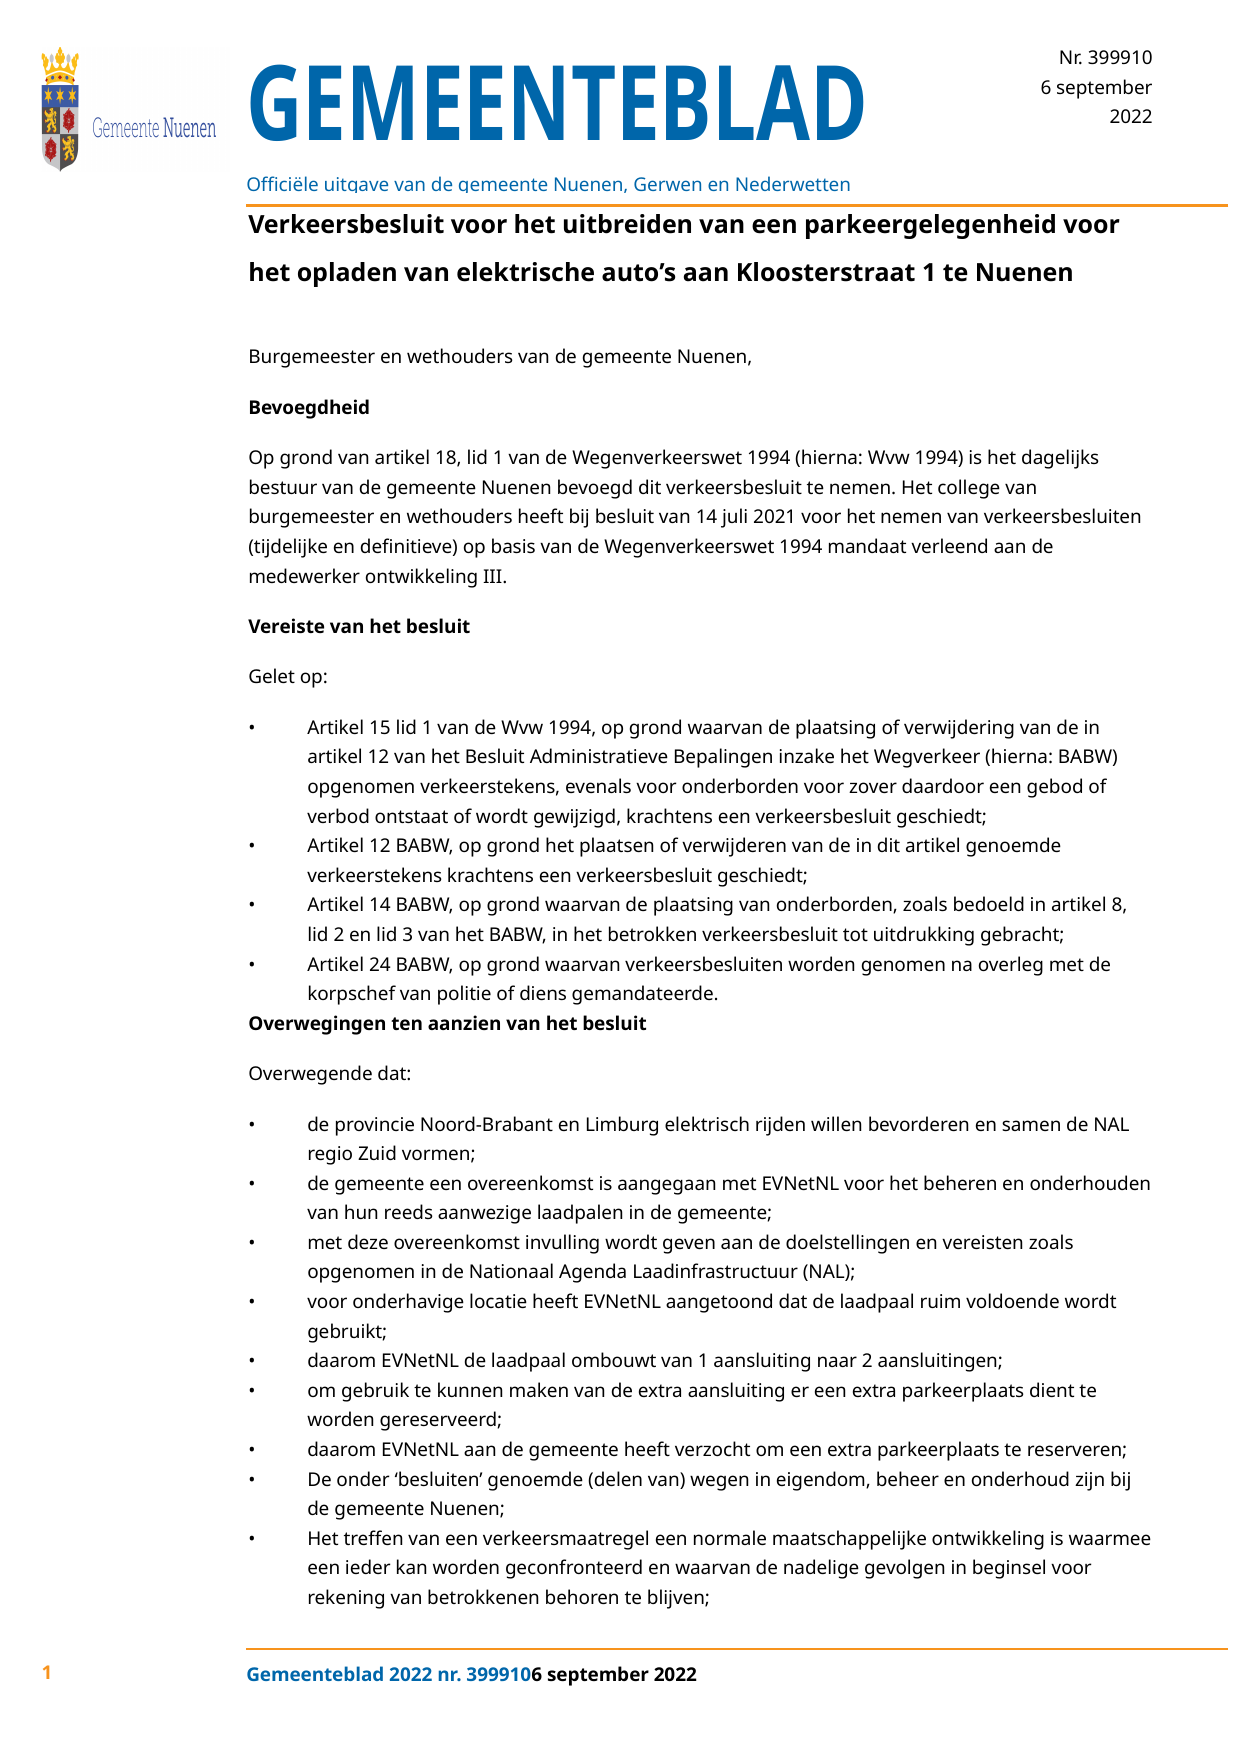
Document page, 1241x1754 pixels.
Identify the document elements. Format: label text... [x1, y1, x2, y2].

list Artikel 15 lid 1 van de Wvw 1994, op grond waarvan de plaatsing of verwijdering van de in artikel 12 van het Besluit Administratieve Bepalingen inzake het Wegverkeer (hierna: BABW) opgenomen verkeerstekens, evenals voor onderborden voor zover daardoor een gebod of verbod ontstaat of wordt gewijzigd, krachtens een verkeersbesluit geschiedt; [248, 714, 1152, 828]
list Artikel 24 BABW, op grond waarvan verkeersbesluiten worden genomen na overleg met de korpschef van politie of diens gemandateerde. [248, 951, 1152, 1006]
text Vereiste van het besluit [248, 613, 1152, 639]
list daarom EVNetNL de laadpaal ombouwt van 1 aansluiting naar 2 aansluitingen; [248, 1347, 1152, 1373]
text Bevoegdheid [248, 394, 1152, 420]
list om gebruik te kunnen maken van de extra aansluiting er een extra parkeerplaats dient te worden gereserveerd; [248, 1377, 1152, 1432]
list daarom EVNetNL aan de gemeente heeft verzocht om een extra parkeerplaats te reserveren; [248, 1436, 1152, 1462]
text Gelet op: [248, 664, 1152, 689]
text Overwegende dat: [248, 1060, 1152, 1086]
picture [41, 47, 231, 172]
list de provincie Noord-Brabant en Limburg elektrisch rijden willen bevorderen en samen de NAL regio Zuid vormen; [248, 1111, 1152, 1166]
list De onder ‘besluiten’ genoemde (delen van) wegen in eigendom, beheer en onderhoud zijn bij de gemeente Nuenen; [248, 1466, 1152, 1521]
list de gemeente een overeenkomst is aangegaan met EVNetNL voor het beheren en onderhouden van hun reeds aanwezige laadpalen in de gemeente; [248, 1170, 1152, 1225]
list Artikel 14 BABW, op grond waarvan de plaatsing van onderborden, zoals bedoeld in artikel 8, lid 2 en lid 3 van het BABW, in het betrokken verkeersbesluit tot uitdrukking gebracht; [248, 892, 1152, 947]
list met deze overeenkomst invulling wordt geven aan de doelstellingen en vereisten zoals opgenomen in de Nationaal Agenda Laadinfrastructuur (NAL); [248, 1229, 1152, 1284]
list voor onderhavige locatie heeft EVNetNL aangetoond dat de laadpaal ruim voldoende wordt gebruikt; [248, 1288, 1152, 1343]
text Op grond van artikel 18, lid 1 van de Wegenverkeerswet 1994 (hierna: Wvw 1994) is het dagelijks bestuur van de gemeente Nuenen bevoegd dit verkeersbesluit te nemen. Het college van burgemeester en wethouders heeft bij besluit van 14 juli 2021 voor het nemen van verkeersbesluiten (tijdelijke en definitieve) op basis van de Wegenverkeerswet 1994 mandaat verleend aan de medewerker ontwikkeling III. [248, 444, 1152, 588]
list Het treffen van een verkeersmaatregel een normale maatschappelijke ontwikkeling is waarmee een ieder kan worden geconfronteerd en waarvan de nadelige gevolgen in beginsel voor rekening van betrokkenen behoren te blijven; [248, 1525, 1152, 1610]
list Artikel 12 BABW, op grond het plaatsen of verwijderen van de in dit artikel genoemde verkeerstekens krachtens een verkeersbesluit geschiedt; [248, 832, 1152, 888]
text Overwegingen ten aanzien van het besluit [248, 1010, 1152, 1036]
text Burgemeester en wethouders van de gemeente Nuenen, [248, 344, 1152, 369]
text Verkeersbesluit voor het uitbreiden van een parkeergelegenheid voor het opladen van elektrische auto’s aan Kloosterstraat 1 te Nuenen [248, 207, 1152, 288]
